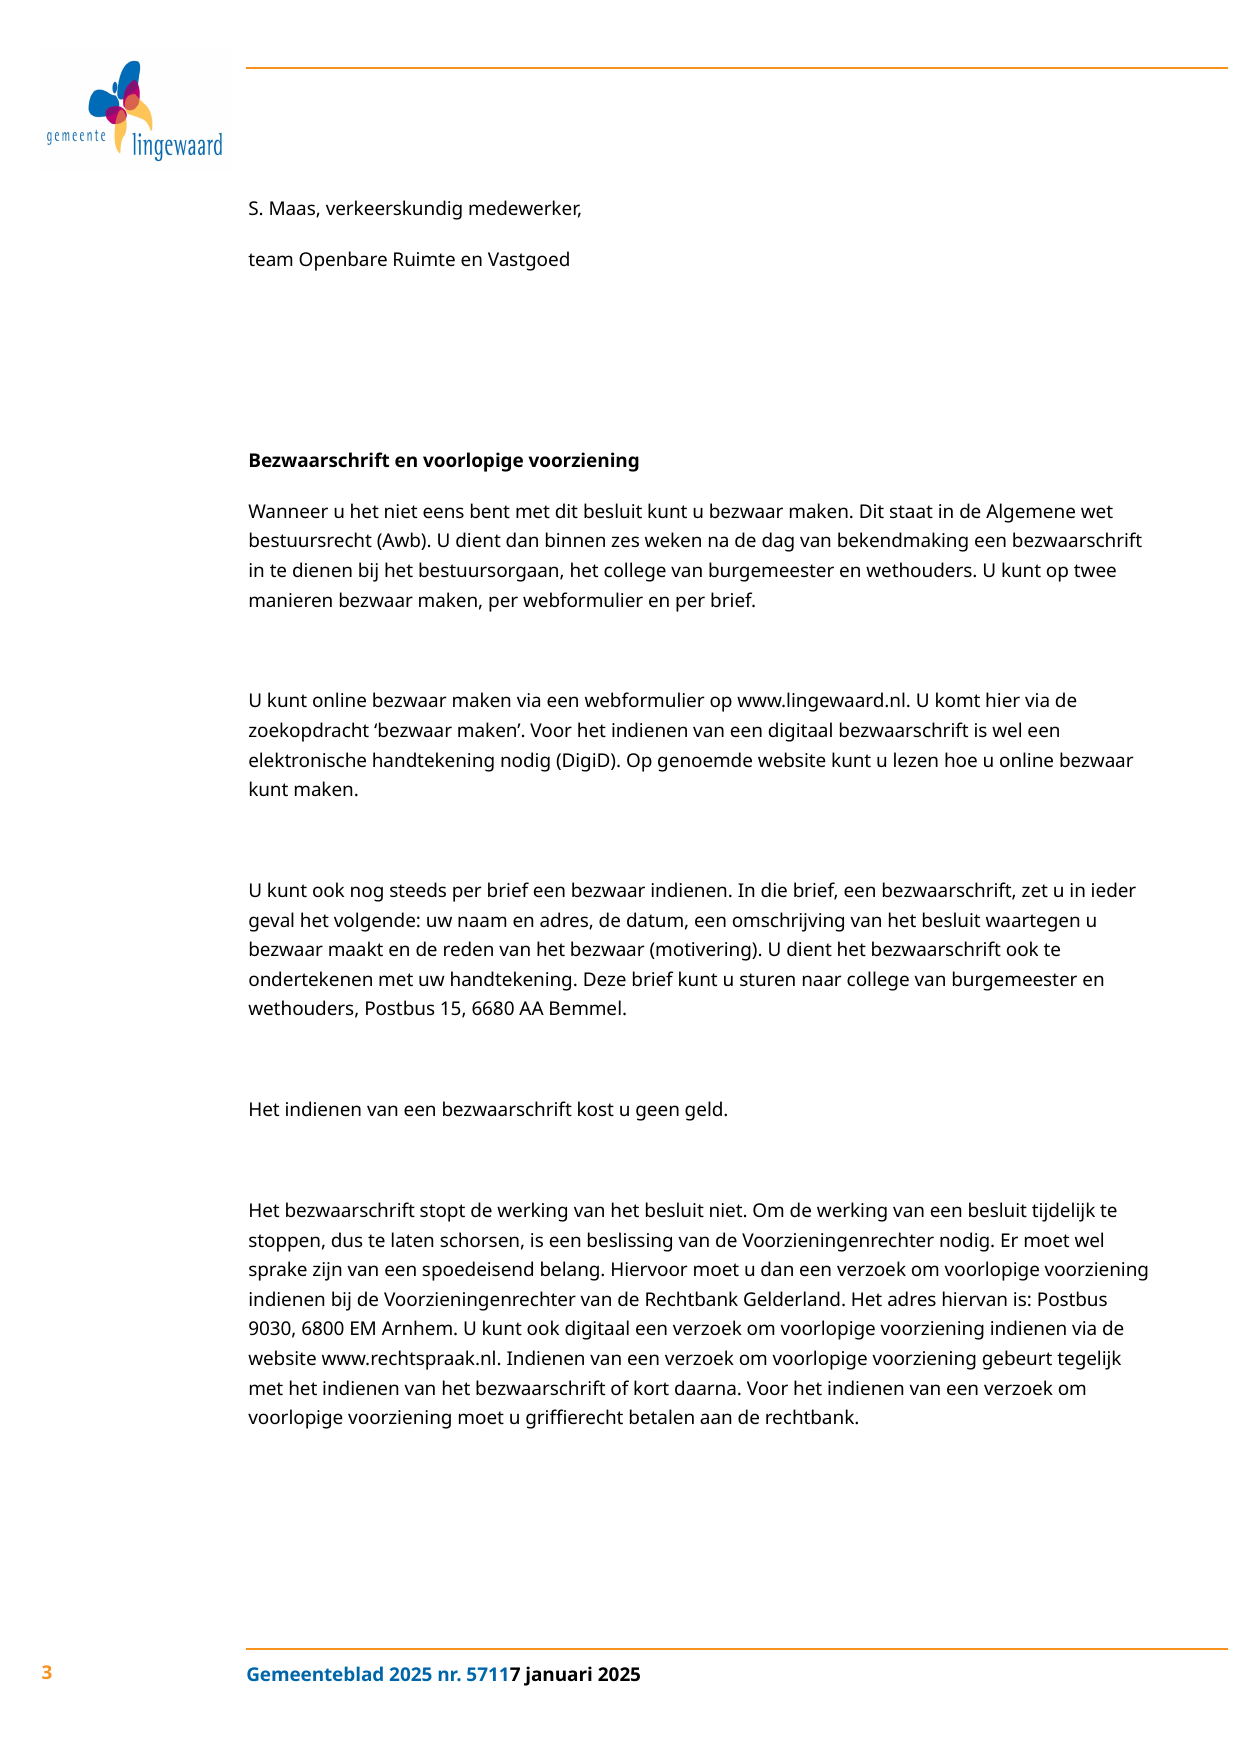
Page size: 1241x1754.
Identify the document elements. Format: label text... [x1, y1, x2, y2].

picture [41, 47, 231, 172]
text S. Maas, verkeerskundig medewerker, [248, 196, 1152, 221]
text Bezwaarschrift en voorlopige voorziening [248, 448, 1152, 473]
text team Openbare Ruimte en Vastgoed [248, 246, 1152, 272]
text Wanneer u het niet eens bent met dit besluit kunt u bezwaar maken. Dit staat in de Algemene wet bestuursrecht (Awb). U dient dan binnen zes weken na de dag van bekendmaking een bezwaarschrift in te dienen bij het bestuursorgaan, het college van burgemeester en wethouders. U kunt op twee manieren bezwaar maken, per webformulier en per brief. [248, 498, 1152, 613]
text Het indienen van een bezwaarschrift kost u geen geld. [248, 1096, 1152, 1122]
text Het bezwaarschrift stopt de werking van het besluit niet. Om de werking van een besluit tijdelijk te stoppen, dus te laten schorsen, is een beslissing van de Voorzieningenrechter nodig. Er moet wel sprake zijn van een spoedeisend belang. Hiervoor moet u dan een verzoek om voorlopige voorziening indienen bij de Voorzieningenrechter van de Rechtbank Gelderland. Het adres hiervan is: Postbus 9030, 6800 EM Arnhem. U kunt ook digitaal een verzoek om voorlopige voorziening indienen via de website www.rechtspraak.nl. Indienen van een verzoek om voorlopige voorziening gebeurt tegelijk met het indienen van het bezwaarschrift of kort daarna. Voor het indienen van een verzoek om voorlopige voorziening moet u griffierecht betalen aan de rechtbank. [248, 1197, 1152, 1430]
text U kunt online bezwaar maken via een webformulier op www.lingewaard.nl. U komt hier via de zoekopdracht ‘bezwaar maken’. Voor het indienen van een digitaal bezwaarschrift is wel een elektronische handtekening nodig (DigiD). Op genoemde website kunt u lezen hoe u online bezwaar kunt maken. [248, 688, 1152, 802]
text U kunt ook nog steeds per brief een bezwaar indienen. In die brief, een bezwaarschrift, zet u in ieder geval het volgende: uw naam en adres, de datum, een omschrijving van het besluit waartegen u bezwaar maakt en de reden van het bezwaar (motivering). U dient het bezwaarschrift ook te ondertekenen met uw handtekening. Deze brief kunt u sturen naar college van burgemeester en wethouders, Postbus 15, 6680 AA Bemmel. [248, 877, 1152, 1021]
